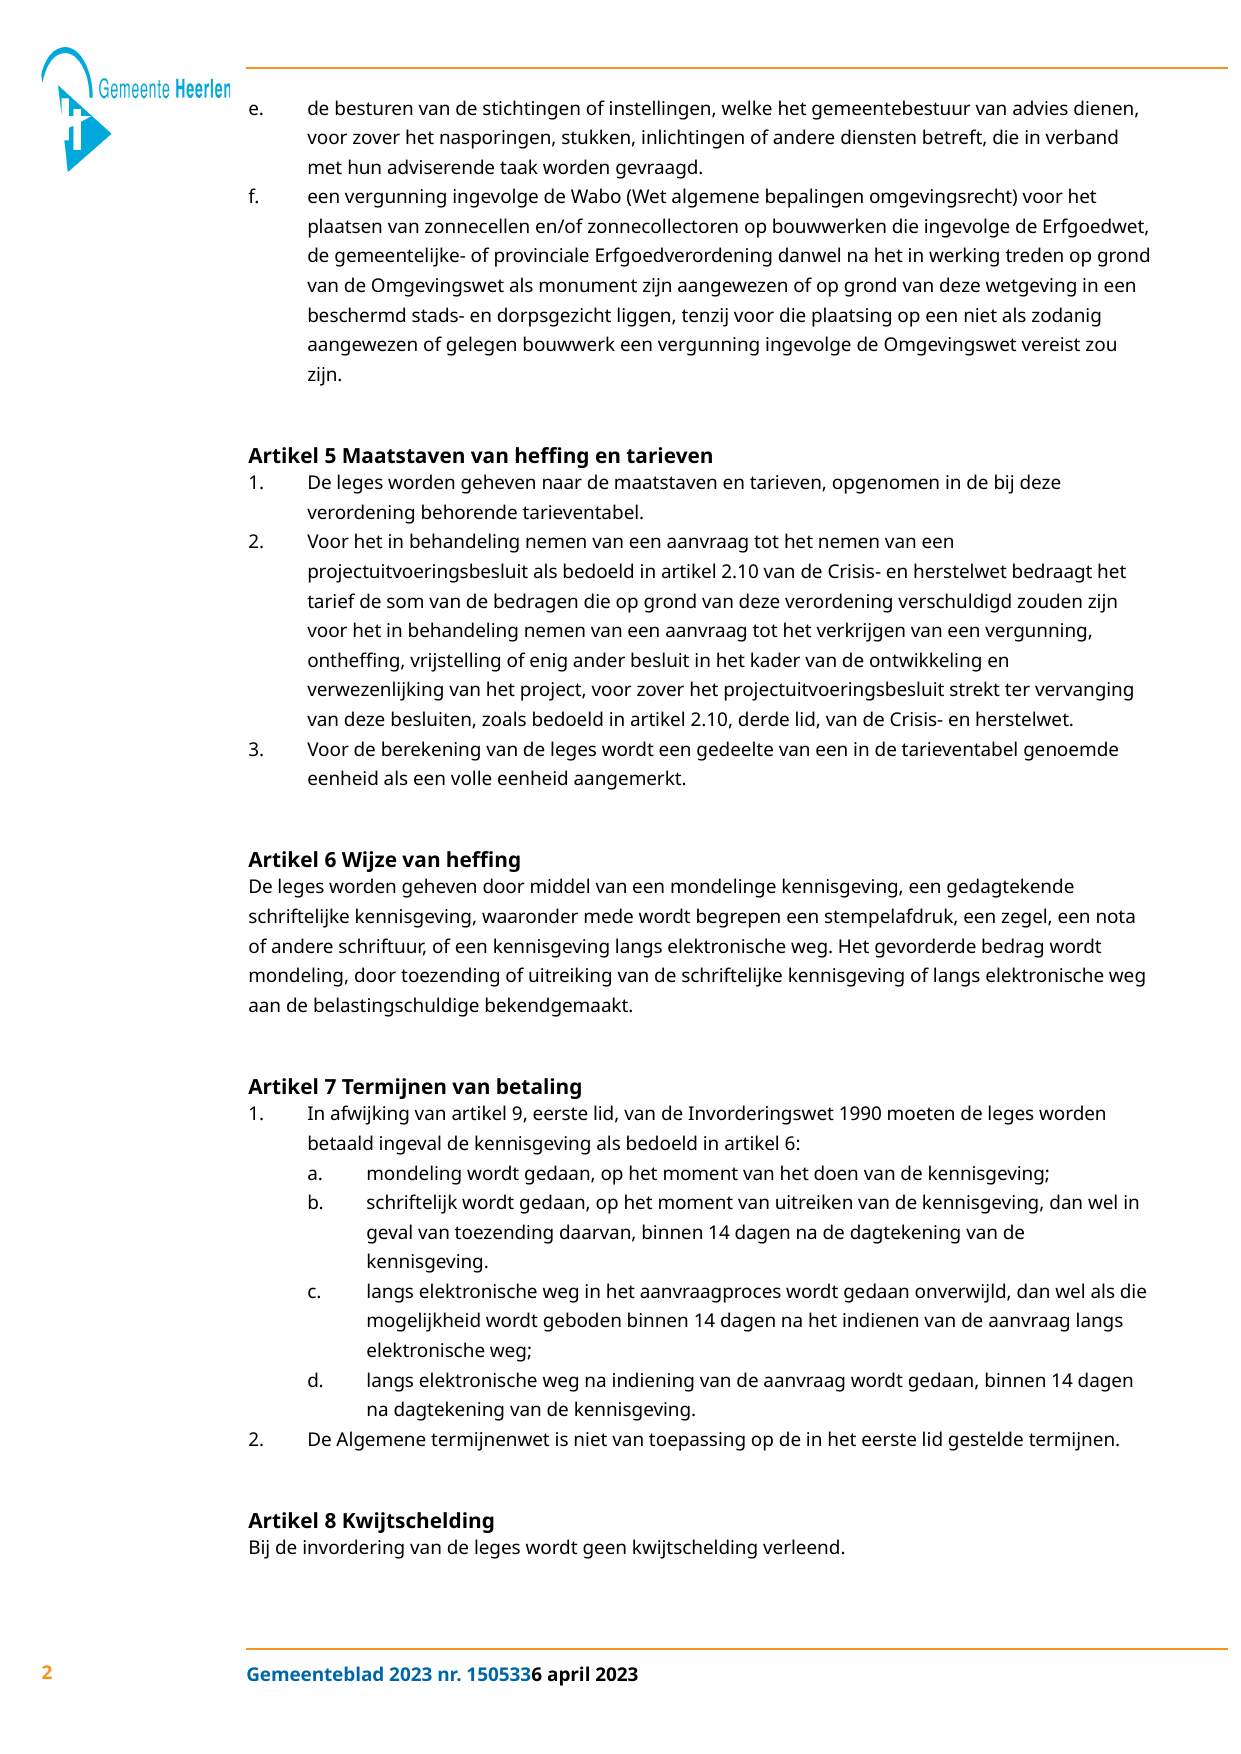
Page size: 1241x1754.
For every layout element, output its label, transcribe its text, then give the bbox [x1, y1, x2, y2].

list In afwijking van artikel 9, eerste lid, van de Invorderingswet 1990 moeten de leges worden betaald ingeval de kennisgeving als bedoeld in artikel 6: [248, 1101, 1152, 1156]
list langs elektronische weg na indiening van de aanvraag wordt gedaan, binnen 14 dagen na dagtekening van de kennisgeving. [307, 1367, 1152, 1422]
text De leges worden geheven door middel van een mondelinge kennisgeving, een gedagtekende schriftelijke kennisgeving, waaronder mede wordt begrepen een stempelafdruk, een zegel, een nota of andere schriftuur, of een kennisgeving langs elektronische weg. Het gevorderde bedrag wordt mondeling, door toezending of uitreiking van de schriftelijke kennisgeving of langs elektronische weg aan de belastingschuldige bekendgemaakt. [248, 874, 1152, 1018]
list schriftelijk wordt gedaan, op het moment van uitreiken van de kennisgeving, dan wel in geval van toezending daarvan, binnen 14 dagen na de dagtekening van de kennisgeving. [307, 1189, 1152, 1274]
list Voor de berekening van de leges wordt een gedeelte van een in de tarieventabel genoemde eenheid als een volle eenheid aangemerkt. [248, 736, 1152, 791]
list mondeling wordt gedaan, op het moment van het doen van de kennisgeving; [307, 1160, 1152, 1185]
list Voor het in behandeling nemen van een aanvraag tot het nemen van een projectuitvoeringsbesluit als bedoeld in artikel 2.10 van de Crisis- en herstelwet bedraagt het tarief de som van de bedragen die op grond van deze verordening verschuldigd zouden zijn voor het in behandeling nemen van een aanvraag tot het verkrijgen van een vergunning, ontheffing, vrijstelling of enig ander besluit in het kader van de ontwikkeling en verwezenlijking van het project, voor zover het projectuitvoeringsbesluit strekt ter vervanging van deze besluiten, zoals bedoeld in artikel 2.10, derde lid, van de Crisis- en herstelwet. [248, 529, 1152, 732]
list de besturen van de stichtingen of instellingen, welke het gemeentebestuur van advies dienen, voor zover het nasporingen, stukken, inlichtingen of andere diensten betreft, die in verband met hun adviserende taak worden gevraagd. [248, 95, 1152, 180]
list De leges worden geheven naar de maatstaven en tarieven, opgenomen in de bij deze verordening behorende tarieventabel. [248, 469, 1152, 525]
text Artikel 7 Termijnen van betaling [248, 1072, 1152, 1101]
text Bij de invordering van de leges wordt geen kwijtschelding verleend. [248, 1534, 1152, 1560]
list De Algemene termijnenwet is niet van toepassing op de in het eerste lid gestelde termijnen. [248, 1426, 1152, 1452]
text Artikel 5 Maatstaven van heffing en tarieven [248, 441, 1152, 469]
picture [41, 47, 231, 172]
list langs elektronische weg in het aanvraagproces wordt gedaan onverwijld, dan wel als die mogelijkheid wordt geboden binnen 14 dagen na het indienen van de aanvraag langs elektronische weg; [307, 1278, 1152, 1363]
text Artikel 8 Kwijtschelding [248, 1506, 1152, 1534]
picture [41, 47, 59, 70]
list een vergunning ingevolge de Wabo (Wet algemene bepalingen omgevingsrecht) voor het plaatsen van zonnecellen en/of zonnecollectoren op bouwwerken die ingevolge de Erfgoedwet, de gemeentelijke- of provinciale Erfgoedverordening danwel na het in werking treden op grond van de Omgevingswet als monument zijn aangewezen of op grond van deze wetgeving in een beschermd stads- en dorpsgezicht liggen, tenzij voor die plaatsing op een niet als zodanig aangewezen of gelegen bouwwerk een vergunning ingevolge de Omgevingswet vereist zou zijn. [248, 183, 1152, 387]
text Artikel 6 Wijze van heffing [248, 845, 1152, 874]
